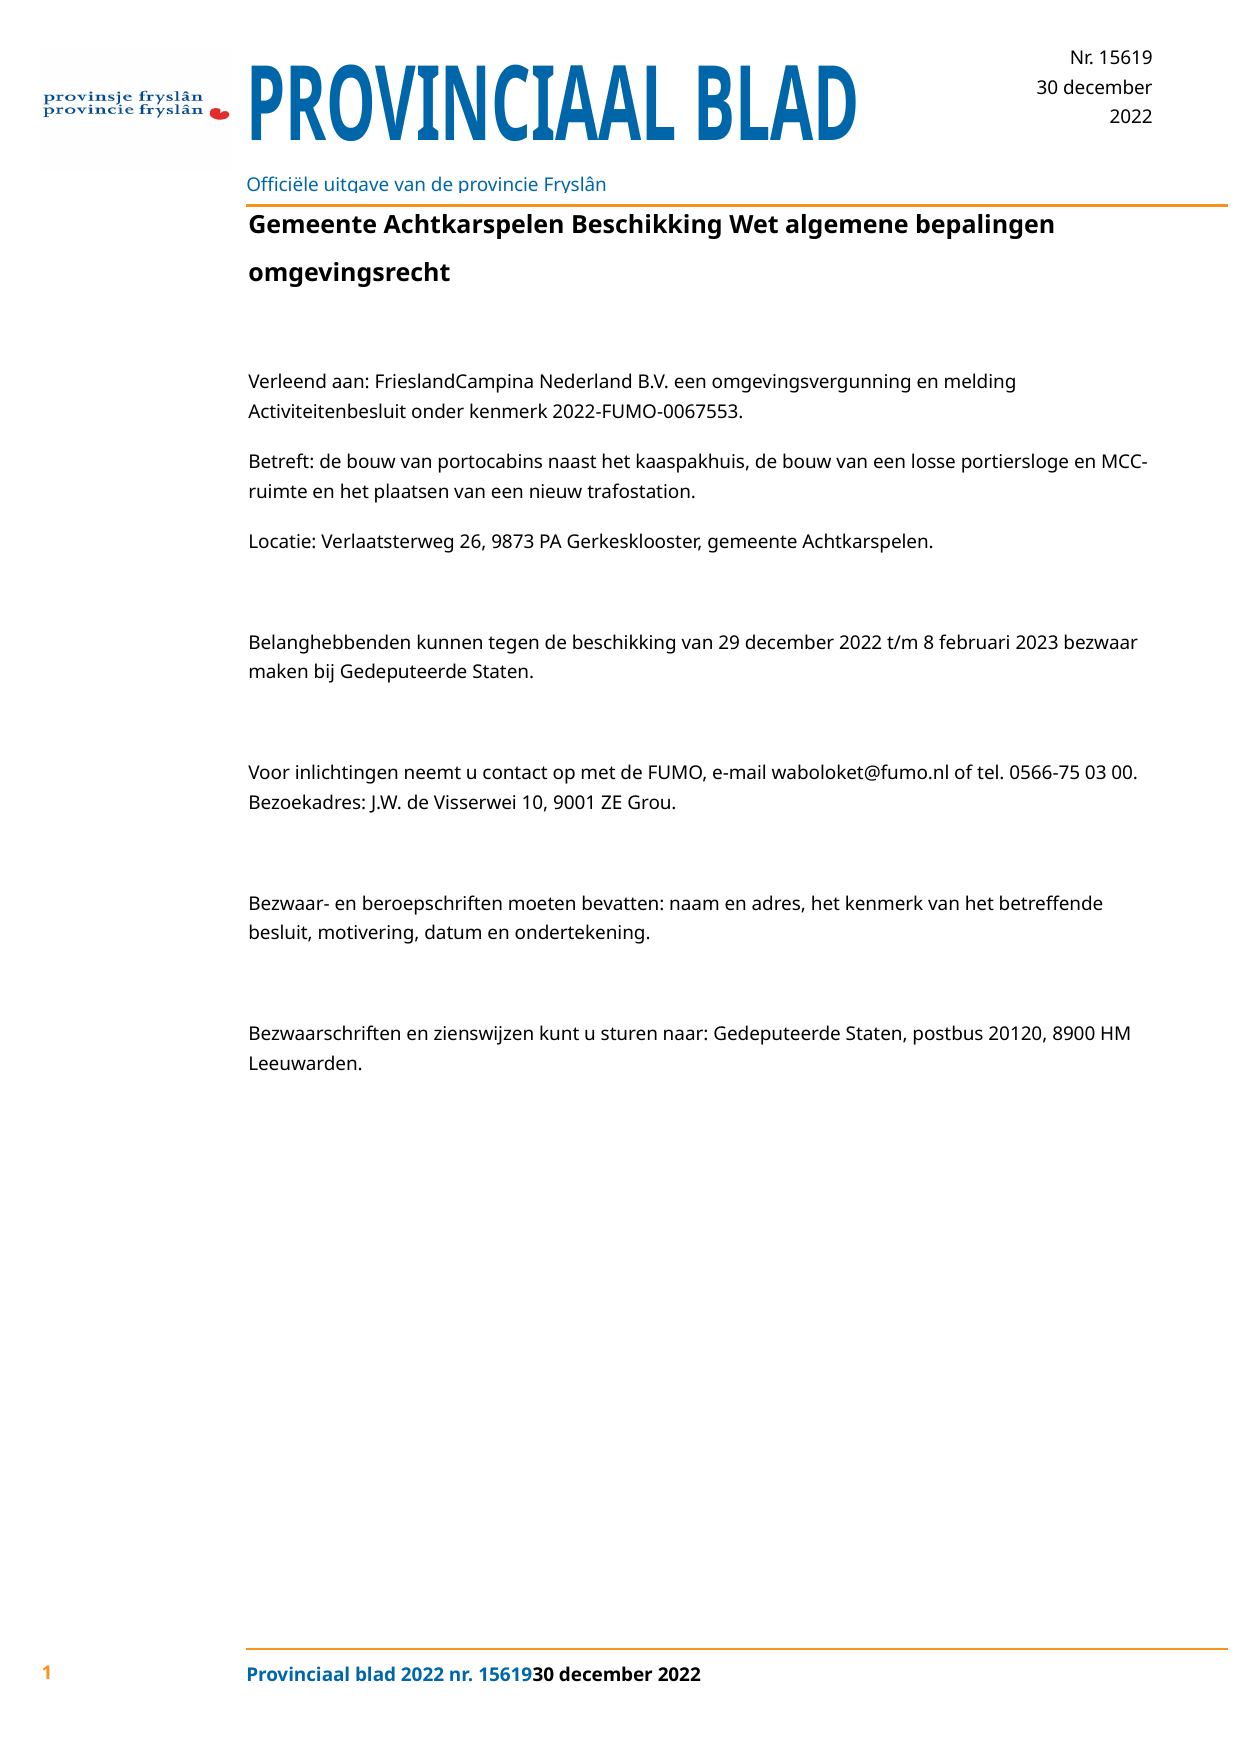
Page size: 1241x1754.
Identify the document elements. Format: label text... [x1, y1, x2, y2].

text Belanghebbenden kunnen tegen de beschikking van 29 december 2022 t/m 8 februari 2023 bezwaar maken bij Gedeputeerde Staten. [248, 629, 1152, 684]
text Locatie: Verlaatsterweg 26, 9873 PA Gerkesklooster, gemeente Achtkarspelen. [248, 528, 1152, 554]
text Voor inlichtingen neemt u contact op met de FUMO, e-mail waboloket@fumo.nl of tel. 0566-75 03 00. Bezoekadres: J.W. de Visserwei 10, 9001 ZE Grou. [248, 759, 1152, 815]
text Betreft: de bouw van portocabins naast het kaaspakhuis, de bouw van een losse portiersloge en MCC-ruimte en het plaatsen van een nieuw trafostation. [248, 448, 1152, 504]
text Gemeente Achtkarspelen Beschikking Wet algemene bepalingen omgevingsrecht [248, 207, 1152, 288]
text Verleend aan: FrieslandCampina Nederland B.V. een omgevingsvergunning en melding Activiteitenbesluit onder kenmerk 2022-FUMO-0067553. [248, 368, 1152, 424]
picture [41, 47, 231, 172]
text Bezwaarschriften en zienswijzen kunt u sturen naar: Gedeputeerde Staten, postbus 20120, 8900 HM Leeuwarden. [248, 1020, 1152, 1076]
text Bezwaar- en beroepschriften moeten bevatten: naam en adres, het kenmerk van het betreffende besluit, motivering, datum en ondertekening. [248, 890, 1152, 945]
